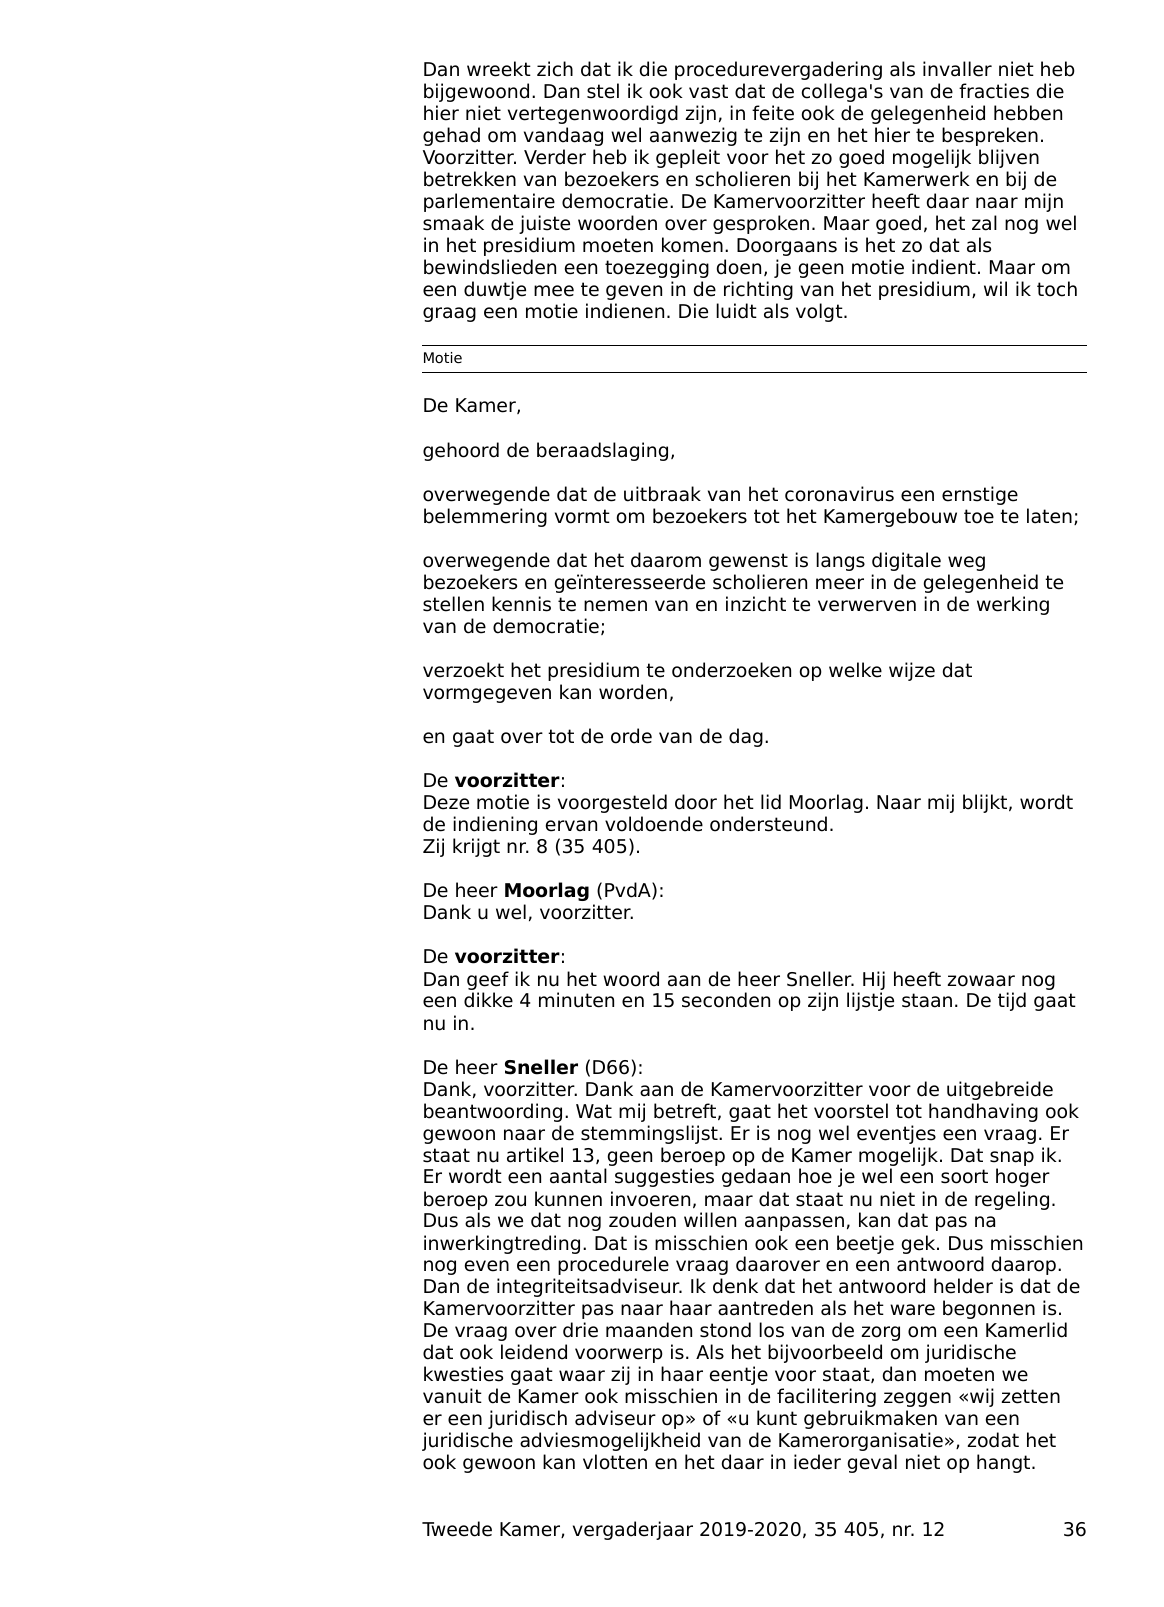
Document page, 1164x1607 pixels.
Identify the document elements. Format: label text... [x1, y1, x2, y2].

text Dank u wel, voorzitter. [422, 902, 1087, 924]
text overwegende dat het daarom gewenst is langs digitale weg bezoekers en geïnteresseerde scholieren meer in de gelegenheid te stellen kennis te nemen van en inzicht te verwerven in de werking van de democratie; [422, 550, 1087, 638]
text verzoekt het presidium te onderzoeken op welke wijze dat vormgegeven kan worden, [422, 660, 1087, 704]
text Dank, voorzitter. Dank aan de Kamervoorzitter voor de uitgebreide beantwoording. Wat mij betreft, gaat het voorstel tot handhaving ook gewoon naar de stemmingslijst. Er is nog wel eventjes een vraag. Er staat nu artikel 13, geen beroep op de Kamer mogelijk. Dat snap ik. Er wordt een aantal suggesties gedaan hoe je wel een soort hoger beroep zou kunnen invoeren, maar dat staat nu niet in de regeling. Dus als we dat nog zouden willen aanpassen, kan dat pas na inwerkingtreding. Dat is misschien ook een beetje gek. Dus misschien nog even een procedurele vraag daarover en een antwoord daarop. [422, 1078, 1087, 1276]
text Voorzitter. Verder heb ik gepleit voor het zo goed mogelijk blijven betrekken van bezoekers en scholieren bij het Kamerwerk en bij de parlementaire democratie. De Kamervoorzitter heeft daar naar mijn smaak de juiste woorden over gesproken. Maar goed, het zal nog wel in het presidium moeten komen. Doorgaans is het zo dat als bewindslieden een toezegging doen, je geen motie indient. Maar om een duwtje mee te geven in de richting van het presidium, wil ik toch graag een motie indienen. Die luidt als volgt. [422, 147, 1087, 323]
text Dan geef ik nu het woord aan de heer Sneller. Hij heeft zowaar nog een dikke 4 minuten en 15 seconden op zijn lijstje staan. De tijd gaat nu in. [422, 968, 1087, 1034]
text Dan de integriteitsadviseur. Ik denk dat het antwoord helder is dat de Kamervoorzitter pas naar haar aantreden als het ware begonnen is. De vraag over drie maanden stond los van de zorg om een Kamerlid dat ook leidend voorwerp is. Als het bijvoorbeeld om juridische kwesties gaat waar zij in haar eentje voor staat, dan moeten we vanuit de Kamer ook misschien in de facilitering zeggen «wij zetten er een juridisch adviseur op» of «u kunt gebruikmaken van een juridische adviesmogelijkheid van de Kamerorganisatie», zodat het ook gewoon kan vlotten en het daar in ieder geval niet op hangt. [422, 1276, 1087, 1474]
text gehoord de beraadslaging, [422, 439, 1087, 461]
text overwegende dat de uitbraak van het coronavirus een ernstige belemmering vormt om bezoekers tot het Kamergebouw toe te laten; [422, 484, 1087, 528]
text en gaat over tot de orde van de dag. [422, 726, 1087, 748]
text Zij krijgt nr. 8 (35 405). [422, 836, 1087, 858]
text De heer Sneller (D66): [422, 1057, 1087, 1078]
text De Kamer, [422, 395, 1087, 417]
text De heer Moorlag (PvdA): [422, 880, 1087, 902]
text Deze motie is voorgesteld door het lid Moorlag. Naar mij blijkt, wordt de indiening ervan voldoende ondersteund. [422, 792, 1087, 836]
table_header Motie [422, 346, 1087, 372]
text De voorzitter: [422, 946, 1087, 968]
text De voorzitter: [422, 770, 1087, 792]
text Dan wreekt zich dat ik die procedurevergadering als invaller niet heb bijgewoond. Dan stel ik ook vast dat de collega's van de fracties die hier niet vertegenwoordigd zijn, in feite ook de gelegenheid hebben gehad om vandaag wel aanwezig te zijn en het hier te bespreken. [422, 59, 1087, 147]
